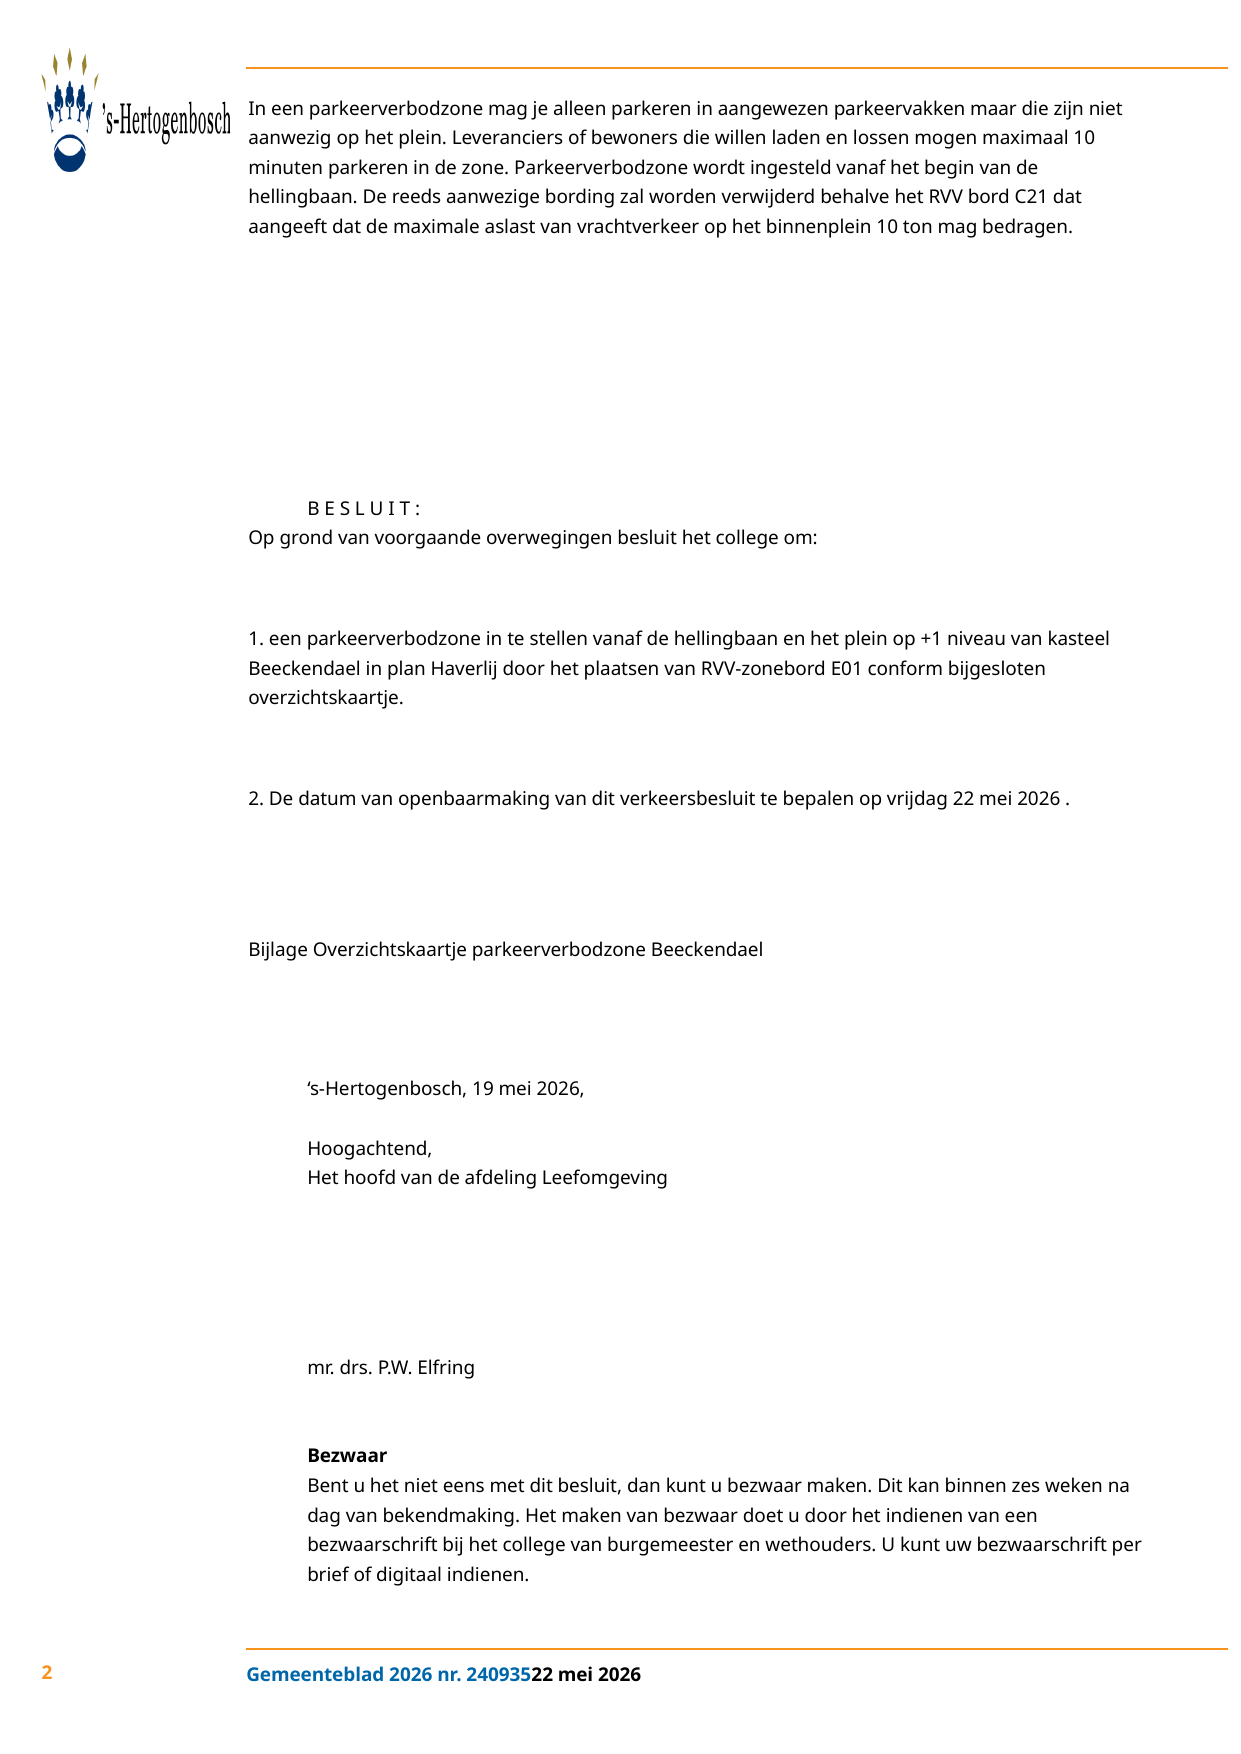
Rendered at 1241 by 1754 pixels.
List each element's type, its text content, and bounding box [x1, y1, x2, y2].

picture [41, 47, 231, 172]
list mr. drs. P.W. Elfring [248, 1354, 1152, 1380]
list ‘s-Hertogenbosch, 19 mei 2026, [248, 1076, 1152, 1101]
text Op grond van voorgaande overwegingen besluit het college om: [248, 524, 1152, 550]
list Bent u het niet eens met dit besluit, dan kunt u bezwaar maken. Dit kan binnen zes weken na dag van bekendmaking. Het maken van bezwaar doet u door het indienen van een bezwaarschrift bij het college van burgemeester en wethouders. U kunt uw bezwaarschrift per brief of digitaal indienen. [248, 1472, 1152, 1587]
text Bijlage Overzichtskaartje parkeerverbodzone Beeckendael [248, 936, 1152, 962]
list Hoogachtend, [248, 1135, 1152, 1161]
list B E S L U I T : [248, 495, 1152, 521]
text 1. een parkeerverbodzone in te stellen vanaf de hellingbaan en het plein op +1 niveau van kasteel Beeckendael in plan Haverlij door het plaatsen van RVV-zonebord E01 conform bijgesloten overzichtskaartje. [248, 625, 1152, 710]
list Bezwaar [248, 1443, 1152, 1468]
text In een parkeerverbodzone mag je alleen parkeren in aangewezen parkeervakken maar die zijn niet aanwezig op het plein. Leveranciers of bewoners die willen laden en lossen mogen maximaal 10 minuten parkeren in de zone. Parkeerverbodzone wordt ingesteld vanaf het begin van de hellingbaan. De reeds aanwezige bording zal worden verwijderd behalve het RVV bord C21 dat aangeeft dat de maximale aslast van vrachtverkeer op het binnenplein 10 ton mag bedragen. [248, 95, 1152, 239]
list Het hoofd van de afdeling Leefomgeving [248, 1164, 1152, 1190]
text 2. De datum van openbaarmaking van dit verkeersbesluit te bepalen op vrijdag 22 mei 2026 . [248, 785, 1152, 811]
